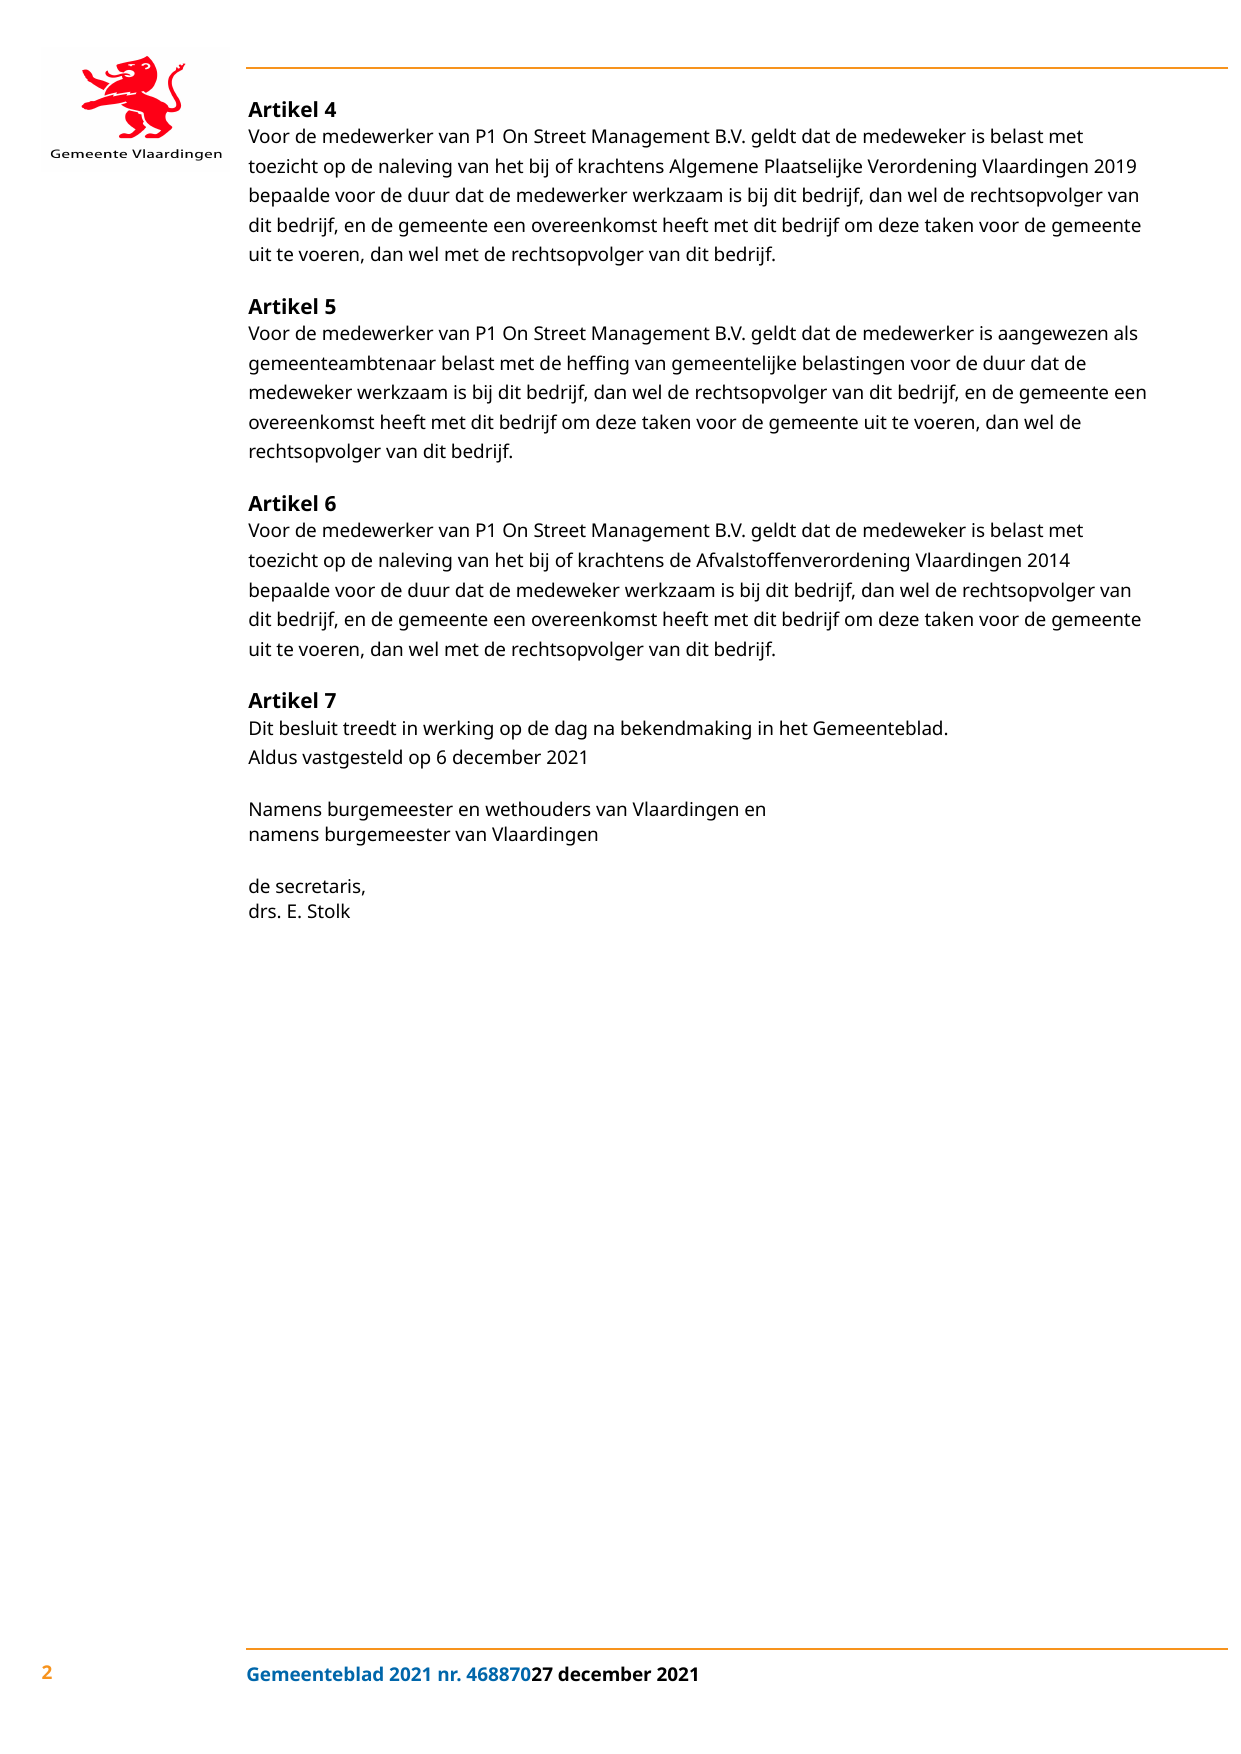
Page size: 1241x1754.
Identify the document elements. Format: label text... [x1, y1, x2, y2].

text Dit besluit treedt in werking op de dag na bekendmaking in het Gemeenteblad. [248, 715, 1152, 741]
text Voor de medewerker van P1 On Street Management B.V. geldt dat de medewerker is aangewezen als gemeenteambtenaar belast met de heffing van gemeentelijke belastingen voor de duur dat de medeweker werkzaam is bij dit bedrijf, dan wel de rechtsopvolger van dit bedrijf, en de gemeente een overeenkomst heeft met dit bedrijf om deze taken voor de gemeente uit te voeren, dan wel de rechtsopvolger van dit bedrijf. [248, 320, 1152, 464]
text Aldus vastgesteld op 6 december 2021 [248, 744, 1152, 770]
text Artikel 6 [248, 489, 1152, 518]
text Namens burgemeester en wethouders van Vlaardingen en [248, 796, 1152, 822]
text de secretaris, [248, 873, 1152, 899]
text Voor de medewerker van P1 On Street Management B.V. geldt dat de medeweker is belast met toezicht op de naleving van het bij of krachtens de Afvalstoffenverordening Vlaardingen 2014 bepaalde voor de duur dat de medeweker werkzaam is bij dit bedrijf, dan wel de rechtsopvolger van dit bedrijf, en de gemeente een overeenkomst heeft met dit bedrijf om deze taken voor de gemeente uit te voeren, dan wel met de rechtsopvolger van dit bedrijf. [248, 518, 1152, 662]
text Artikel 4 [248, 95, 1152, 123]
text Artikel 7 [248, 686, 1152, 715]
text Voor de medewerker van P1 On Street Management B.V. geldt dat de medeweker is belast met toezicht op de naleving van het bij of krachtens Algemene Plaatselijke Verordening Vlaardingen 2019 bepaalde voor de duur dat de medewerker werkzaam is bij dit bedrijf, dan wel de rechtsopvolger van dit bedrijf, en de gemeente een overeenkomst heeft met dit bedrijf om deze taken voor de gemeente uit te voeren, dan wel met de rechtsopvolger van dit bedrijf. [248, 123, 1152, 267]
text Artikel 5 [248, 292, 1152, 320]
text drs. E. Stolk [248, 899, 1152, 924]
picture [41, 47, 231, 172]
text namens burgemeester van Vlaardingen [248, 822, 1152, 847]
